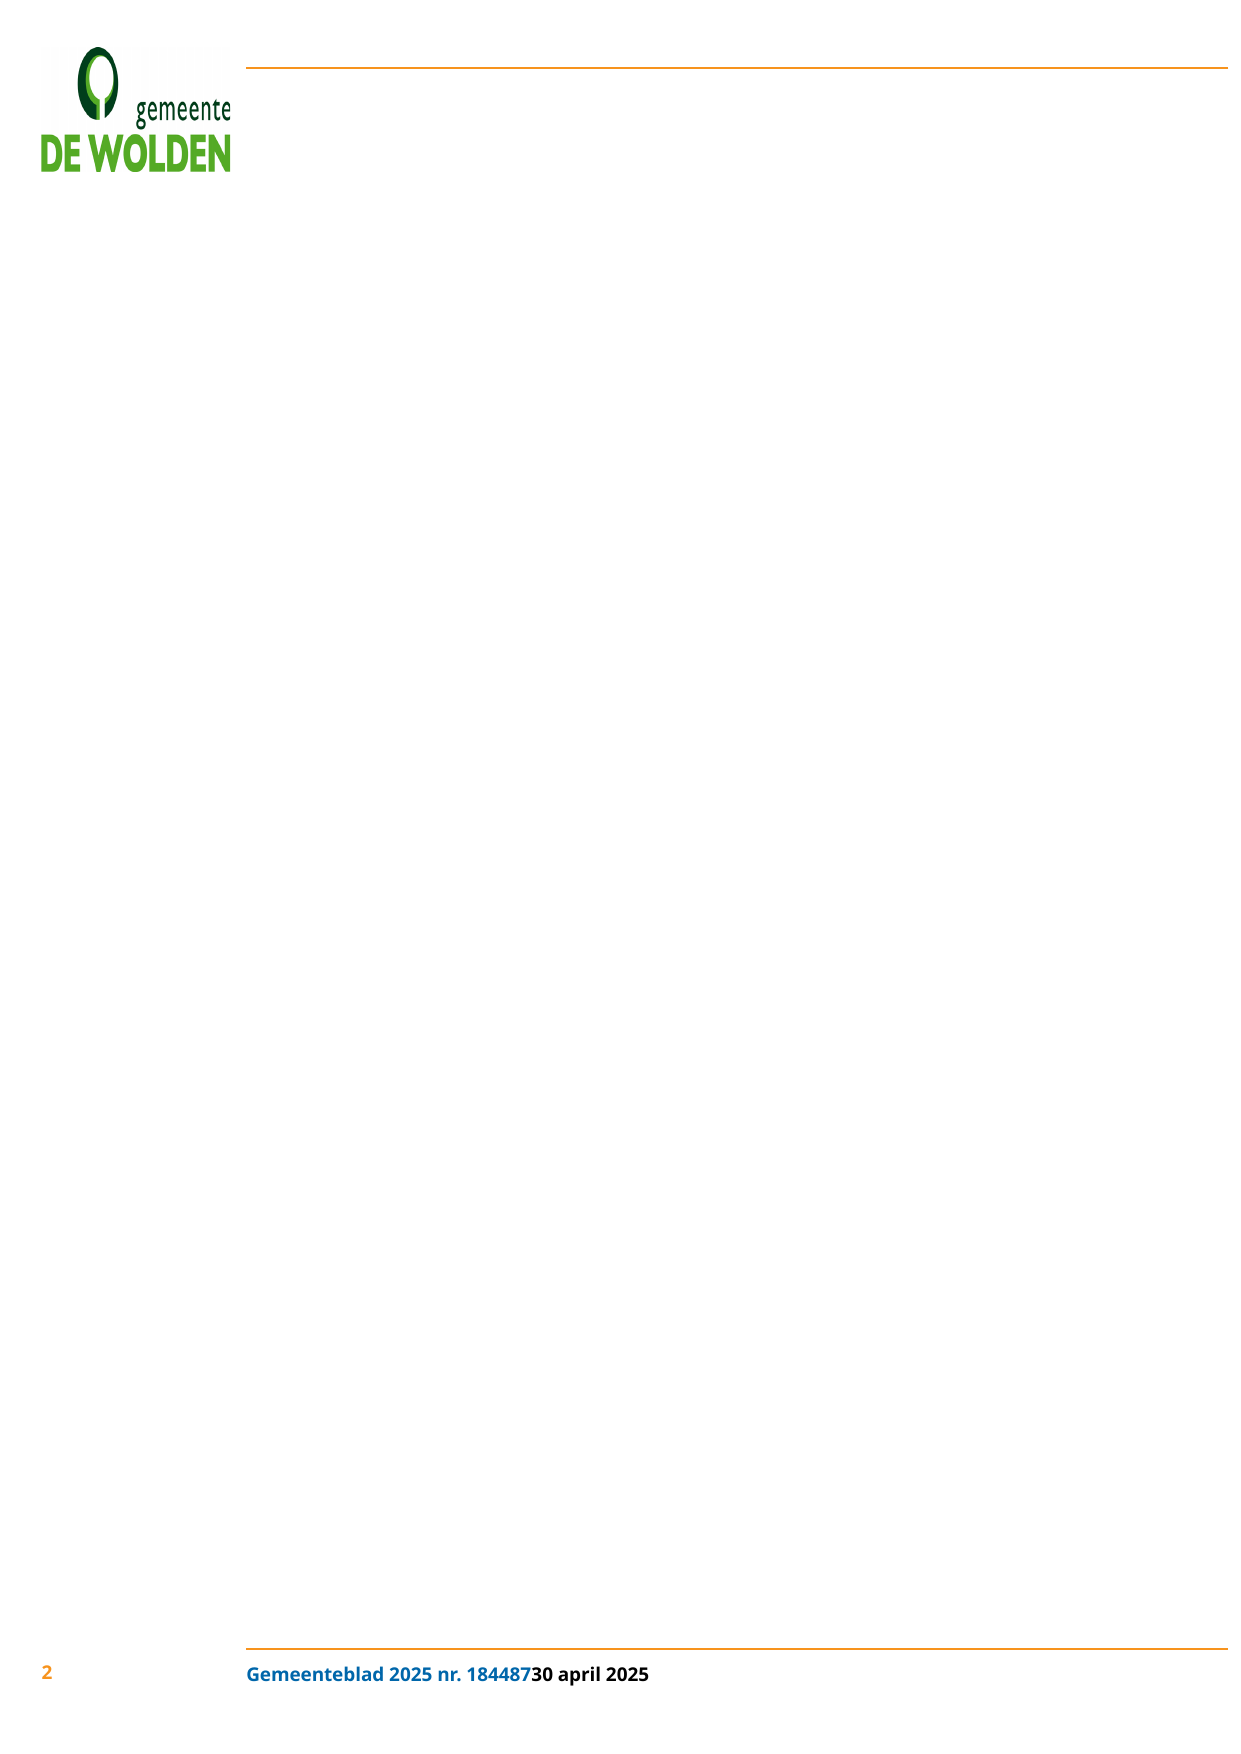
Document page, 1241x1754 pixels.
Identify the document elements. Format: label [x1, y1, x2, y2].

picture [41, 47, 231, 172]
